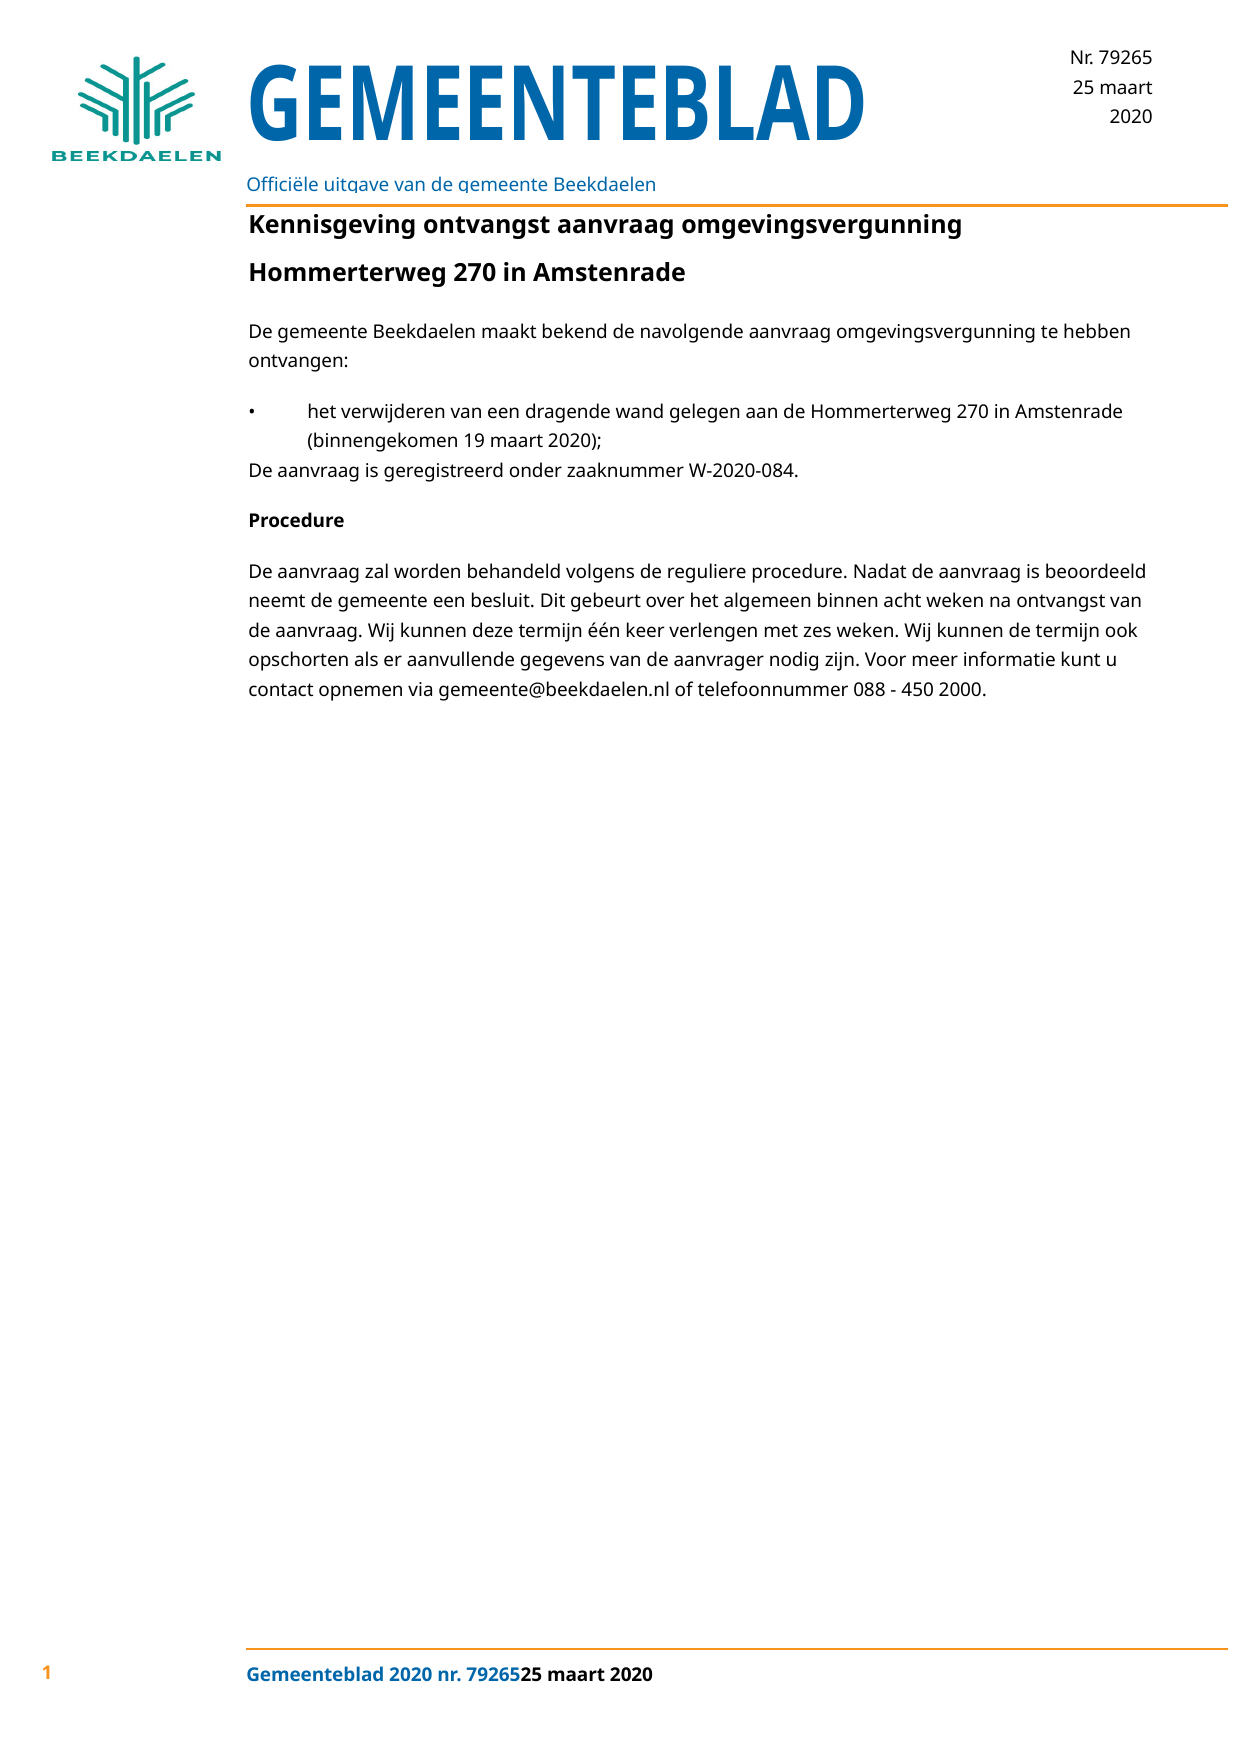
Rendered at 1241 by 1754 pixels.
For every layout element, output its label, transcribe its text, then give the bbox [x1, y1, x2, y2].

list het verwijderen van een dragende wand gelegen aan de Hommerterweg 270 in Amstenrade (binnengekomen 19 maart 2020); [248, 398, 1152, 453]
text Procedure [248, 507, 1152, 533]
text De gemeente Beekdaelen maakt bekend de navolgende aanvraag omgevingsvergunning te hebben ontvangen: [248, 318, 1152, 373]
text Kennisgeving ontvangst aanvraag omgevingsvergunning Hommerterweg 270 in Amstenrade [248, 207, 1152, 288]
picture [41, 47, 231, 172]
text De aanvraag zal worden behandeld volgens de reguliere procedure. Nadat de aanvraag is beoordeeld neemt de gemeente een besluit. Dit gebeurt over het algemeen binnen acht weken na ontvangst van de aanvraag. Wij kunnen deze termijn één keer verlengen met zes weken. Wij kunnen de termijn ook opschorten als er aanvullende gegevens van de aanvrager nodig zijn. Voor meer informatie kunt u contact opnemen via gemeente@beekdaelen.nl of telefoonnummer 088 - 450 2000. [248, 558, 1152, 702]
text De aanvraag is geregistreerd onder zaaknummer W-2020-084. [248, 457, 1152, 483]
